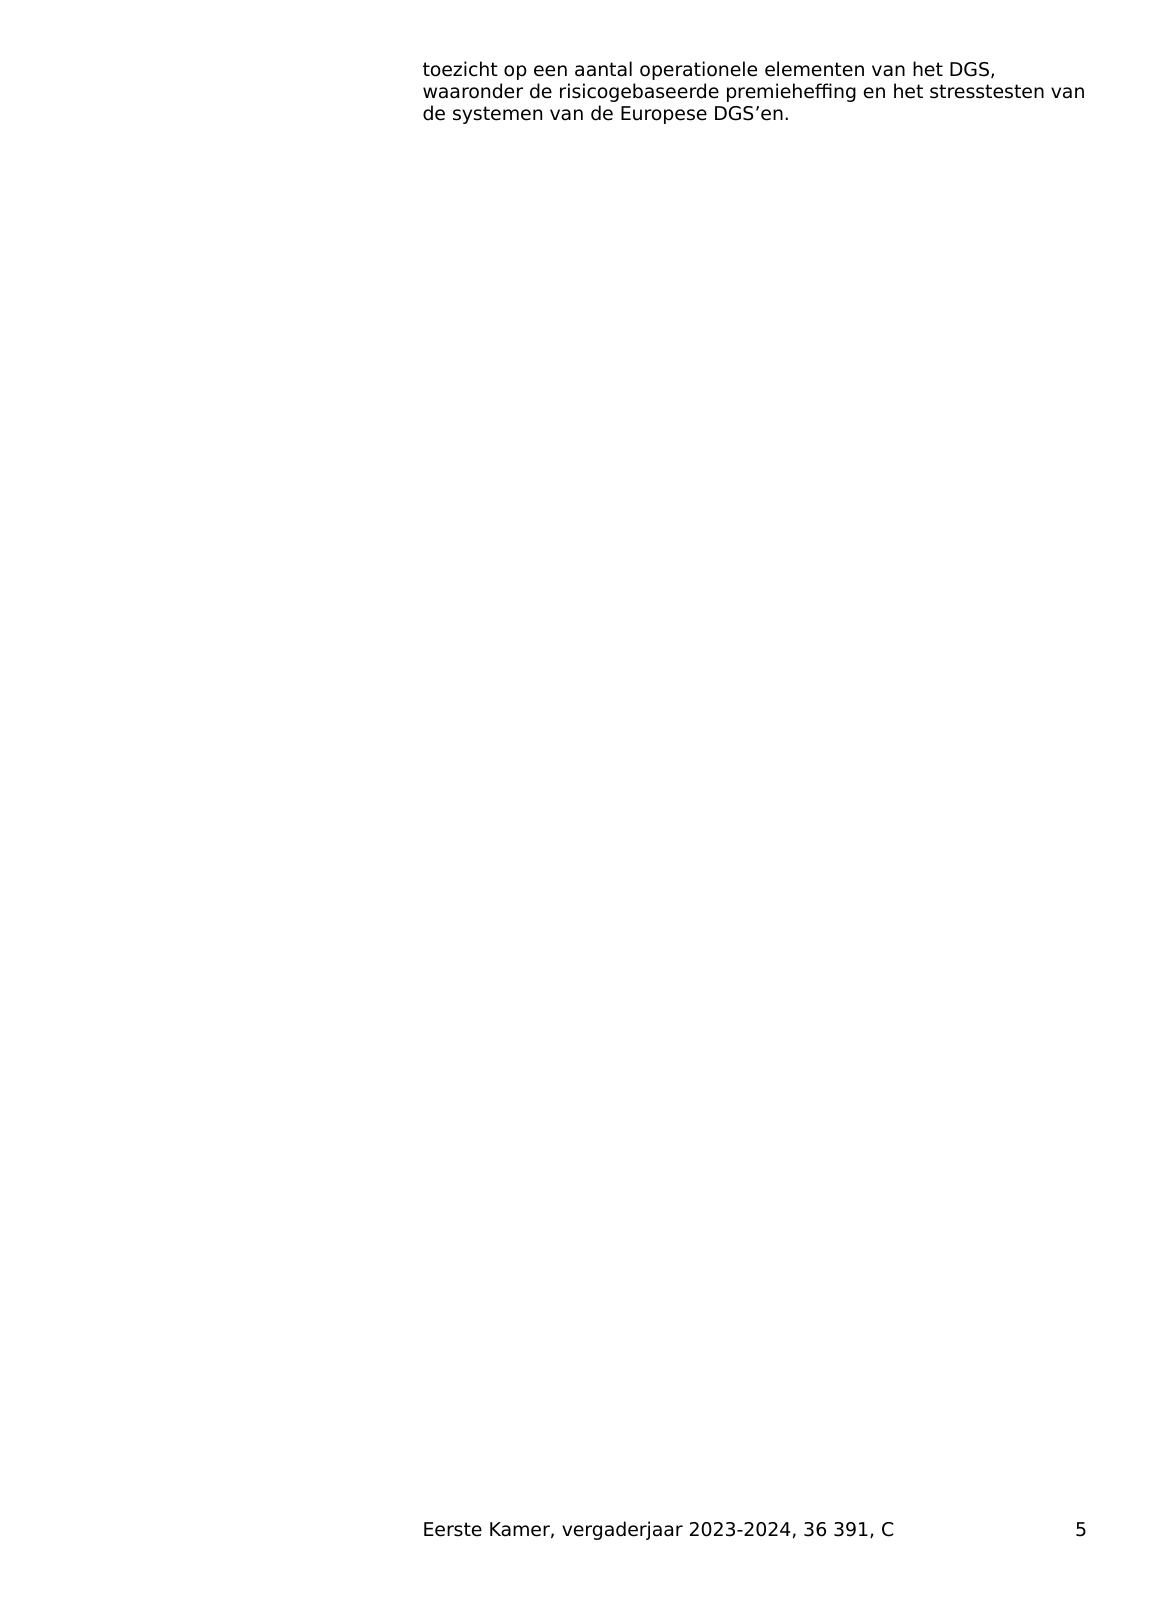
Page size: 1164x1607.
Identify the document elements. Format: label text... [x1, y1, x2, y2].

text toezicht op een aantal operationele elementen van het DGS, waaronder de risicogebaseerde premieheffing en het stresstesten van de systemen van de Europese DGS’en. [422, 59, 1087, 125]
